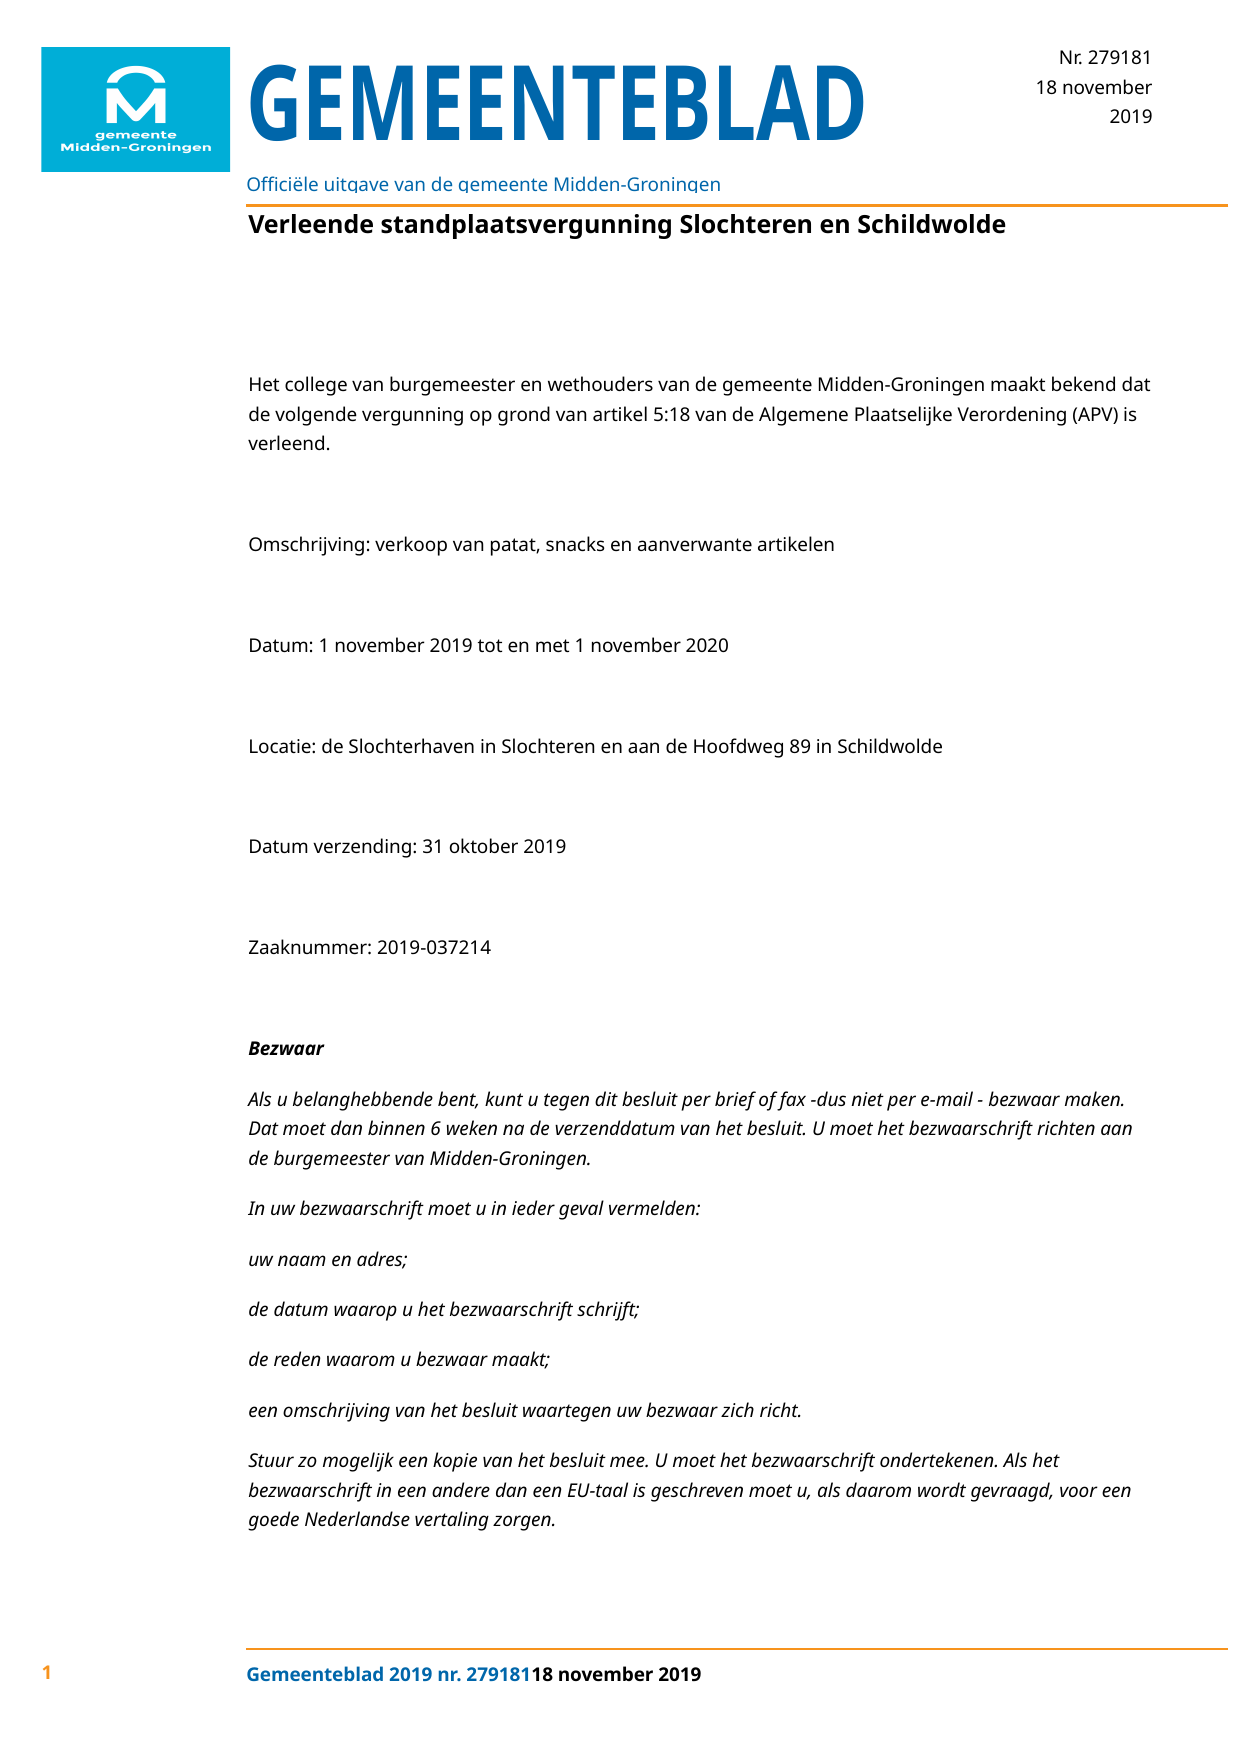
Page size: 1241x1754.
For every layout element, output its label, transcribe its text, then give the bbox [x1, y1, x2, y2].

picture [184, 146, 190, 153]
text uw naam en adres; [248, 1246, 1152, 1271]
text Locatie: de Slochterhaven in Slochteren en aan de Hoofdweg 89 in Schildwolde [248, 733, 1152, 758]
text Verleende standplaatsvergunning Slochteren en Schildwolde [248, 207, 1152, 241]
picture [107, 89, 165, 122]
text Het college van burgemeester en wethouders van de gemeente Midden-Groningen maakt bekend dat de volgende vergunning op grond van artikel 5:18 van de Algemene Plaatselijke Verordening (APV) is verleend. [248, 371, 1152, 456]
text In uw bezwaarschrift moet u in ieder geval vermelden: [248, 1195, 1152, 1221]
text Bezwaar [248, 1035, 1152, 1061]
picture [108, 66, 164, 82]
text de datum waarop u het bezwaarschrift schrijft; [248, 1296, 1152, 1322]
text Stuur zo mogelijk een kopie van het besluit mee. U moet het bezwaarschrift ondertekenen. Als het bezwaarschrift in een andere dan een EU-taal is geschreven moet u, als daarom wordt gevraagd, voor een goede Nederlandse vertaling zorgen. [248, 1447, 1152, 1532]
text een omschrijving van het besluit waartegen uw bezwaar zich richt. [248, 1397, 1152, 1423]
text de reden waarom u bezwaar maakt; [248, 1347, 1152, 1372]
text Datum verzending: 31 oktober 2019 [248, 834, 1152, 859]
text Als u belanghebbende bent, kunt u tegen dit besluit per brief of fax -dus niet per e-mail - bezwaar maken. Dat moet dan binnen 6 weken na de verzenddatum van het besluit. U moet het bezwaarschrift richten aan de burgemeester van Midden-Groningen. [248, 1086, 1152, 1171]
text Zaaknummer: 2019-037214 [248, 934, 1152, 960]
text Omschrijving: verkoop van patat, snacks en aanverwante artikelen [248, 531, 1152, 557]
text Datum: 1 november 2019 tot en met 1 november 2020 [248, 632, 1152, 658]
